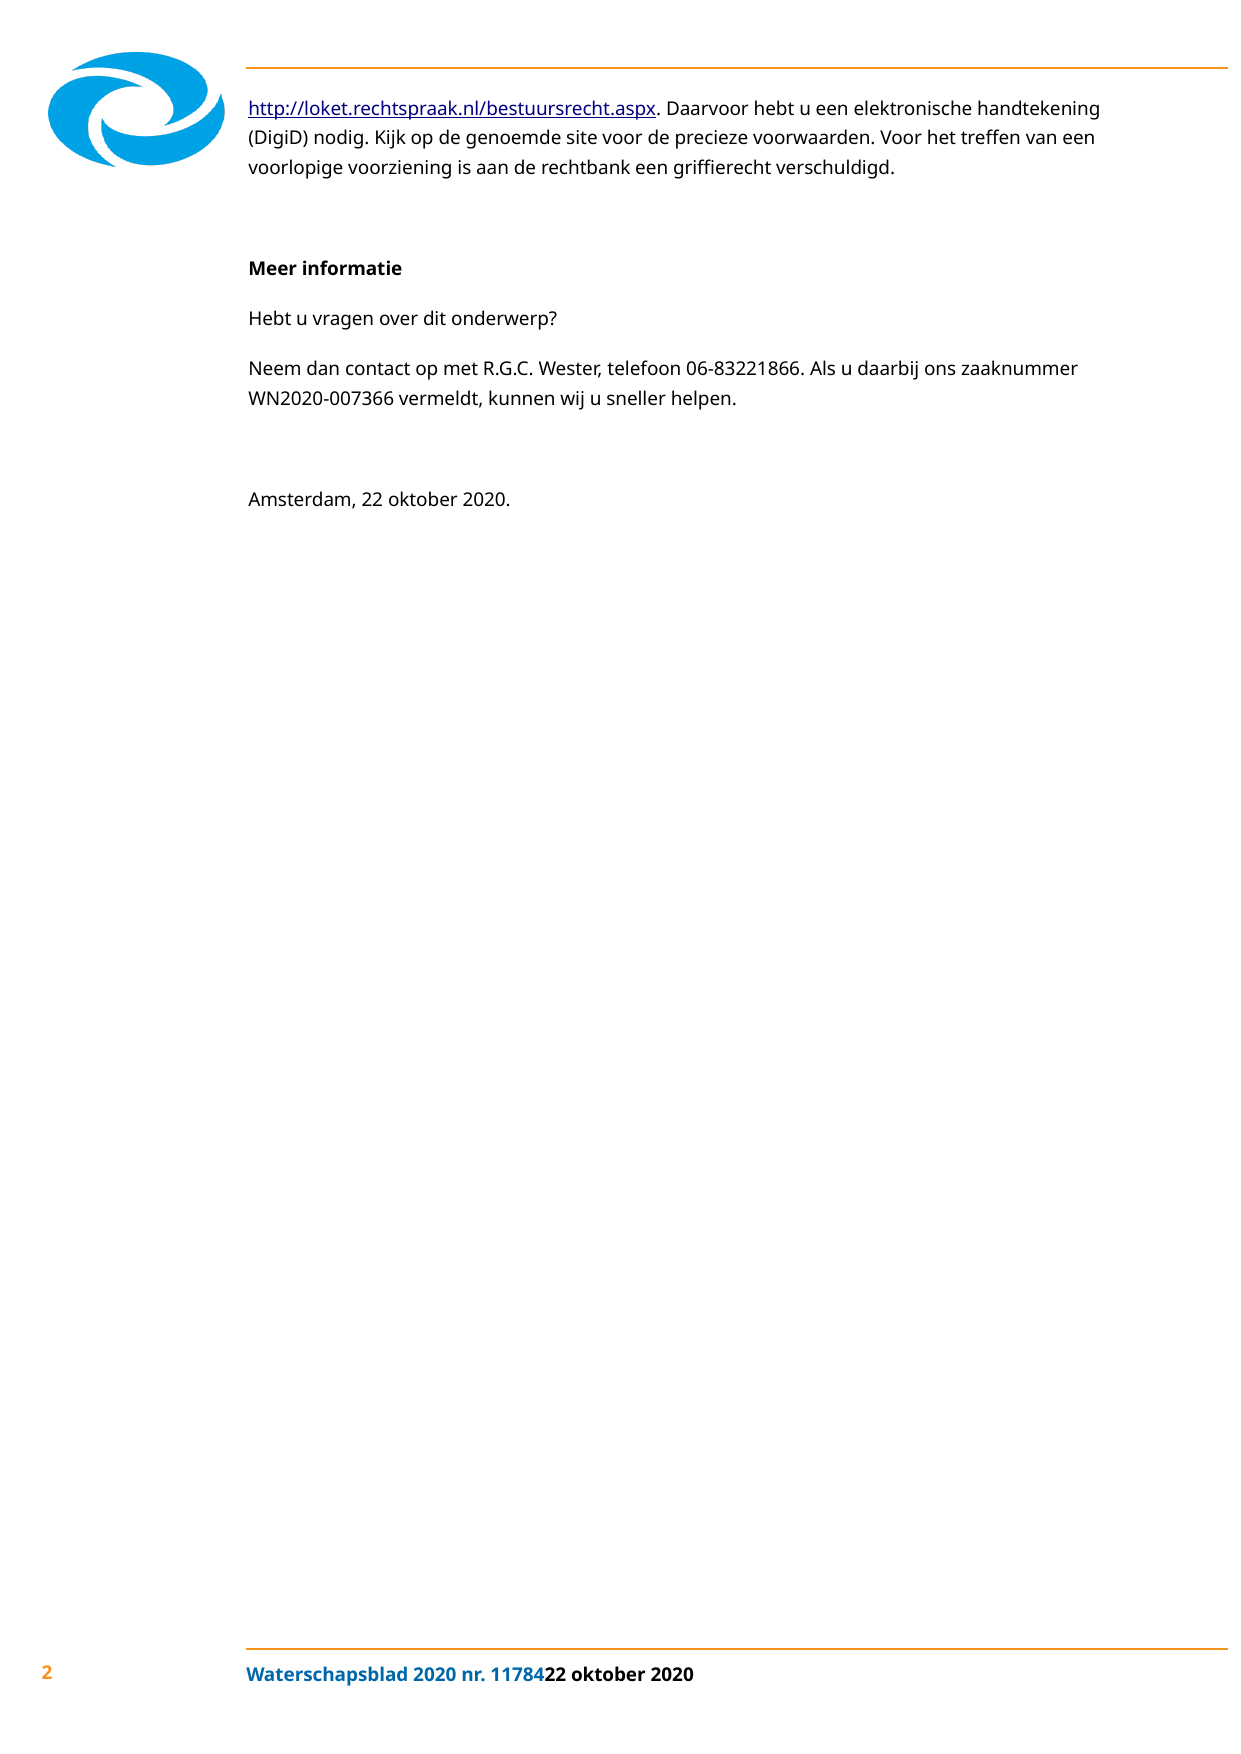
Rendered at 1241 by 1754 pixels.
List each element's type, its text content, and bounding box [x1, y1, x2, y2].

picture [41, 47, 231, 172]
text Amsterdam, 22 oktober 2020. [248, 486, 1152, 512]
text Neem dan contact op met R.G.C. Wester, telefoon 06-83221866. Als u daarbij ons zaaknummer WN2020-007366 vermeldt, kunnen wij u sneller helpen. [248, 356, 1152, 411]
text http://loket.rechtspraak.nl/bestuursrecht.aspx. Daarvoor hebt u een elektronische handtekening (DigiD) nodig. Kijk op de genoemde site voor de precieze voorwaarden. Voor het treffen van een voorlopige voorziening is aan de rechtbank een griffierecht verschuldigd. [248, 95, 1152, 180]
text Meer informatie [248, 255, 1152, 281]
text Hebt u vragen over dit onderwerp? [248, 305, 1152, 331]
